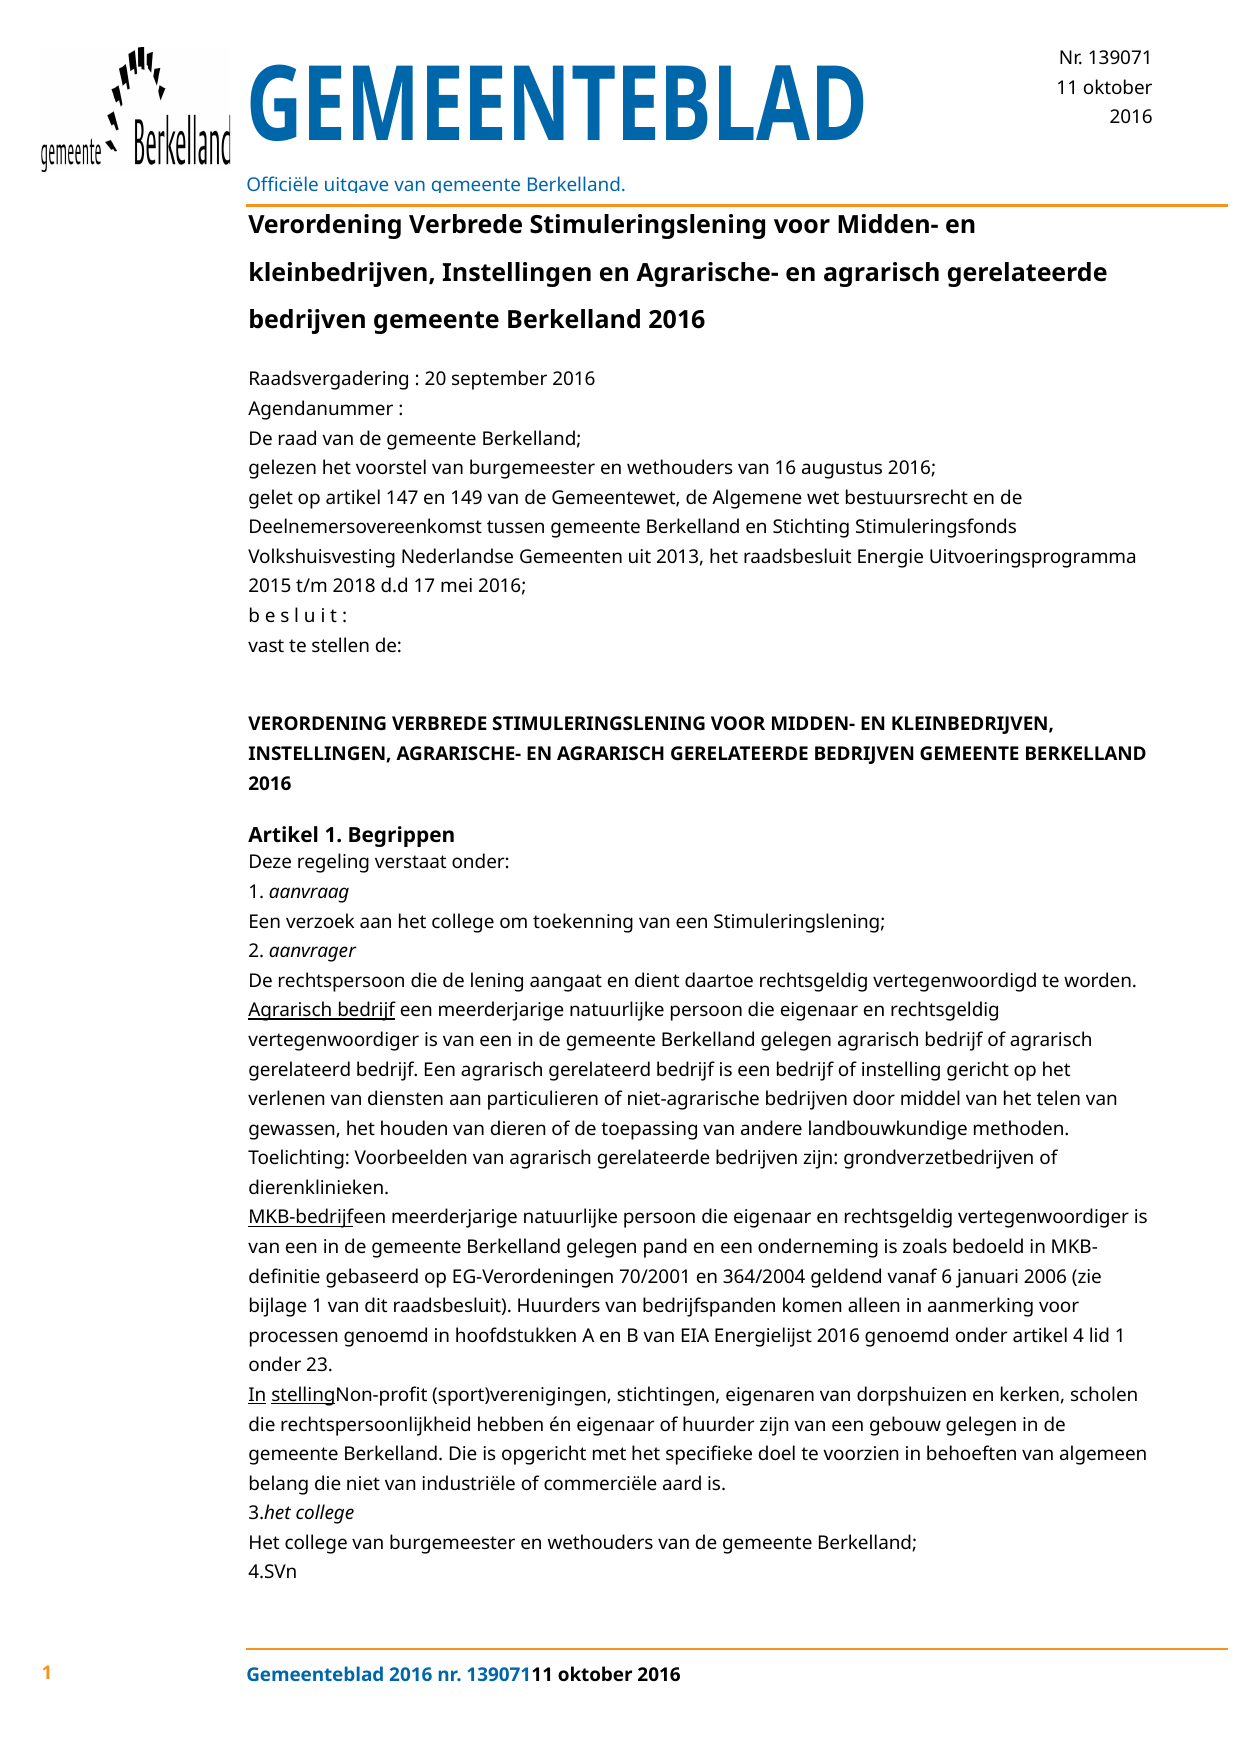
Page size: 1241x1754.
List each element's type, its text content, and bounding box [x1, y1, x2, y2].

text vast te stellen de: [248, 632, 1152, 657]
picture [41, 47, 231, 172]
text gelezen het voorstel van burgemeester en wethouders van 16 augustus 2016; [248, 454, 1152, 480]
text In stellingNon-profit (sport)verenigingen, stichtingen, eigenaren van dorpshuizen en kerken, scholen die rechtspersoonlijkheid hebben én eigenaar of huurder zijn van een gebouw gelegen in de gemeente Berkelland. Die is opgericht met het specifieke doel te voorzien in behoeften van algemeen belang die niet van industriële of commerciële aard is. [248, 1381, 1152, 1496]
text 4.SVn [248, 1559, 1152, 1584]
text Een verzoek aan het college om toekenning van een Stimuleringslening; [248, 908, 1152, 933]
text VERORDENING VERBREDE STIMULERINGSLENING VOOR MIDDEN- EN KLEINBEDRIJVEN, INSTELLINGEN, AGRARISCHE- EN AGRARISCH GERELATEERDE BEDRIJVEN GEMEENTE BERKELLAND 2016 [248, 711, 1152, 796]
text De raad van de gemeente Berkelland; [248, 425, 1152, 450]
text Deze regeling verstaat onder: [248, 849, 1152, 874]
text 2. aanvrager [248, 937, 1152, 963]
text Raadsvergadering : 20 september 2016 [248, 366, 1152, 391]
text MKB-bedrijfeen meerderjarige natuurlijke persoon die eigenaar en rechtsgeldig vertegenwoordiger is van een in de gemeente Berkelland gelegen pand en een onderneming is zoals bedoeld in MKB-definitie gebaseerd op EG-Verordeningen 70/2001 en 364/2004 geldend vanaf 6 januari 2006 (zie bijlage 1 van dit raadsbesluit). Huurders van bedrijfspanden komen alleen in aanmerking voor processen genoemd in hoofdstukken A en B van EIA Energielijst 2016 genoemd onder artikel 4 lid 1 onder 23. [248, 1204, 1152, 1377]
text Verordening Verbrede Stimuleringslening voor Midden- en kleinbedrijven, Instellingen en Agrarische- en agrarisch gerelateerde bedrijven gemeente Berkelland 2016 [248, 207, 1152, 336]
text b e s l u i t : [248, 602, 1152, 628]
text Agendanummer : [248, 395, 1152, 421]
text De rechtspersoon die de lening aangaat en dient daartoe rechtsgeldig vertegenwoordigd te worden. [248, 967, 1152, 993]
text 3.het college [248, 1499, 1152, 1525]
text Het college van burgemeester en wethouders van de gemeente Berkelland; [248, 1529, 1152, 1555]
text Artikel 1. Begrippen [248, 820, 1152, 849]
text 1. aanvraag [248, 878, 1152, 904]
text Agrarisch bedrijf een meerderjarige natuurlijke persoon die eigenaar en rechtsgeldig vertegenwoordiger is van een in de gemeente Berkelland gelegen agrarisch bedrijf of agrarisch gerelateerd bedrijf. Een agrarisch gerelateerd bedrijf is een bedrijf of instelling gericht op het verlenen van diensten aan particulieren of niet-agrarische bedrijven door middel van het telen van gewassen, het houden van dieren of de toepassing van andere landbouwkundige methoden. Toelichting: Voorbeelden van agrarisch gerelateerde bedrijven zijn: grondverzetbedrijven of dierenklinieken. [248, 997, 1152, 1200]
text gelet op artikel 147 en 149 van de Gemeentewet, de Algemene wet bestuursrecht en de Deelnemersovereenkomst tussen gemeente Berkelland en Stichting Stimuleringsfonds Volkshuisvesting Nederlandse Gemeenten uit 2013, het raadsbesluit Energie Uitvoeringsprogramma 2015 t/m 2018 d.d 17 mei 2016; [248, 484, 1152, 598]
